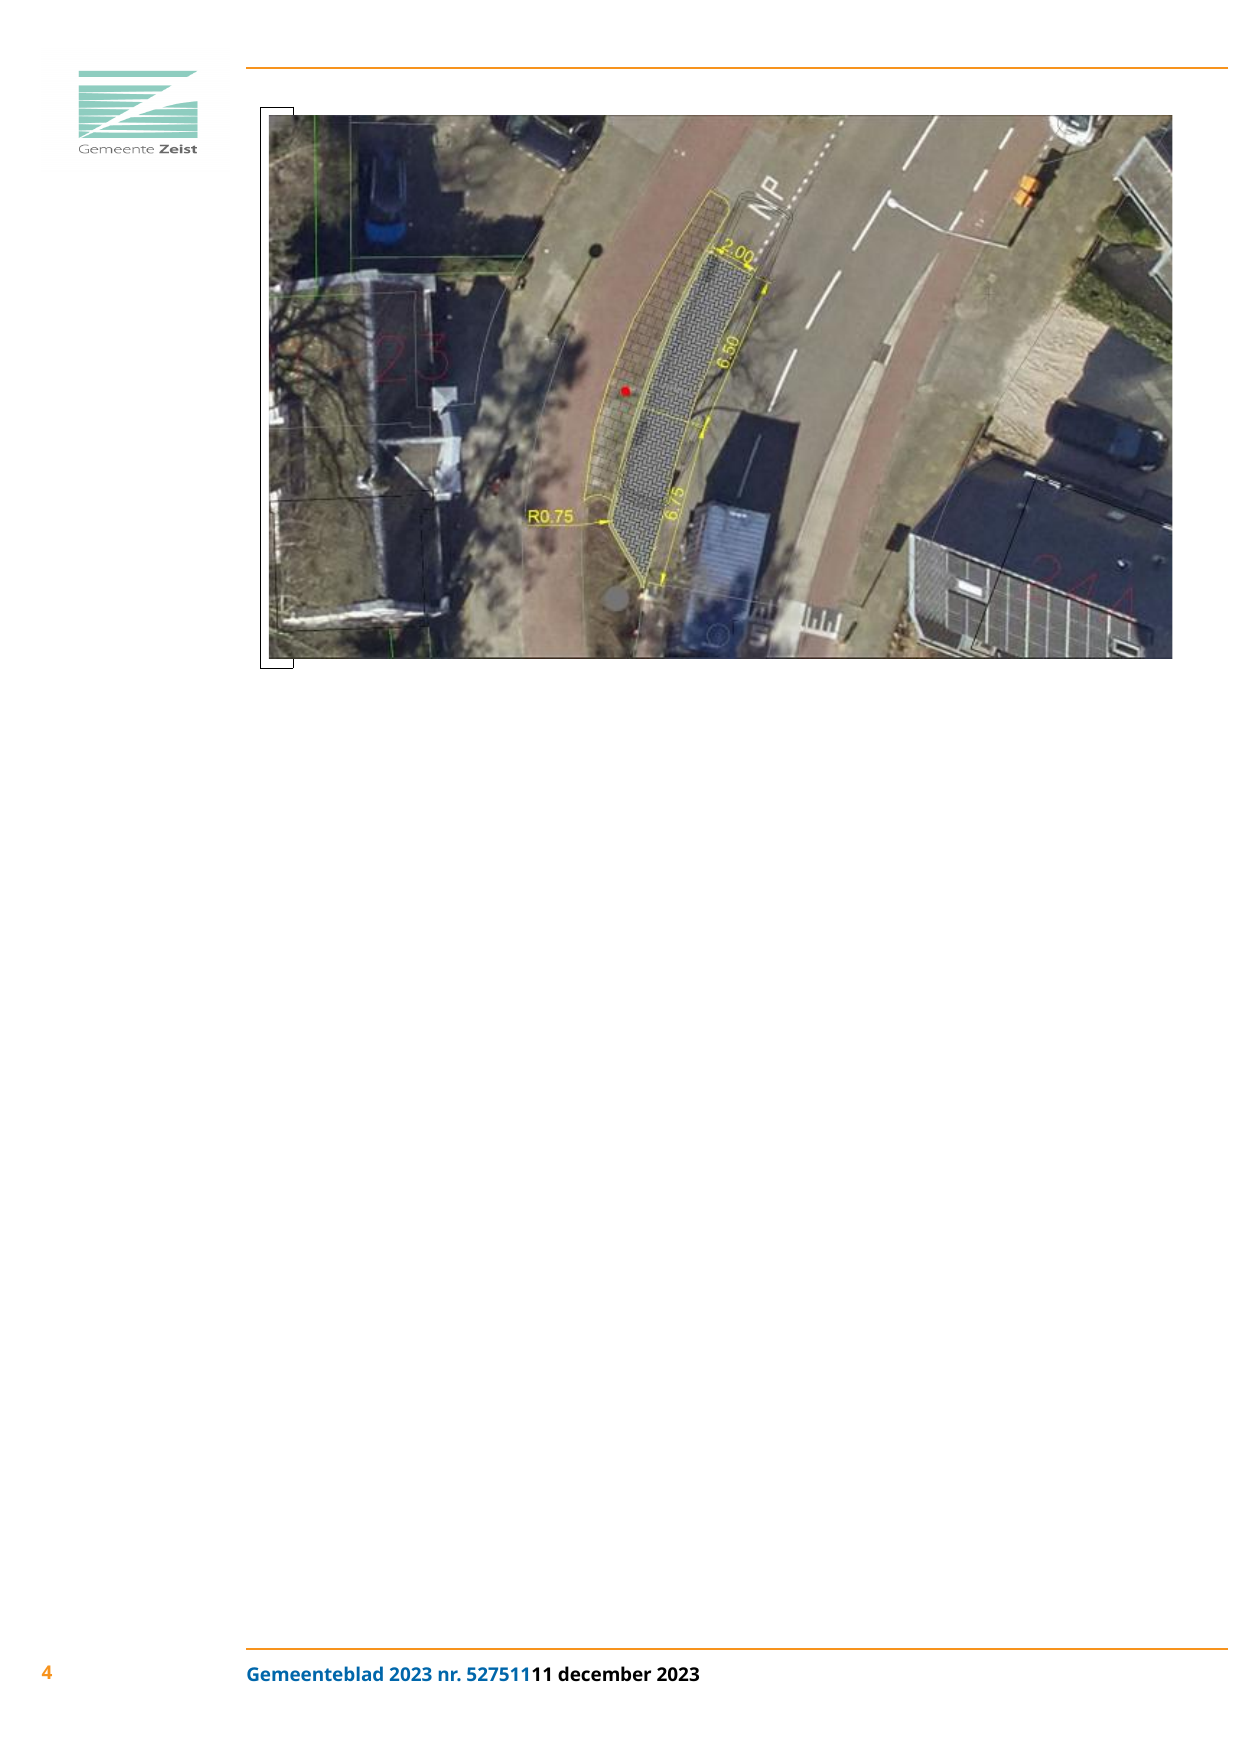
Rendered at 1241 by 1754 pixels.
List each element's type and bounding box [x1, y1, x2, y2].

picture [268, 115, 1173, 659]
picture [41, 47, 231, 172]
